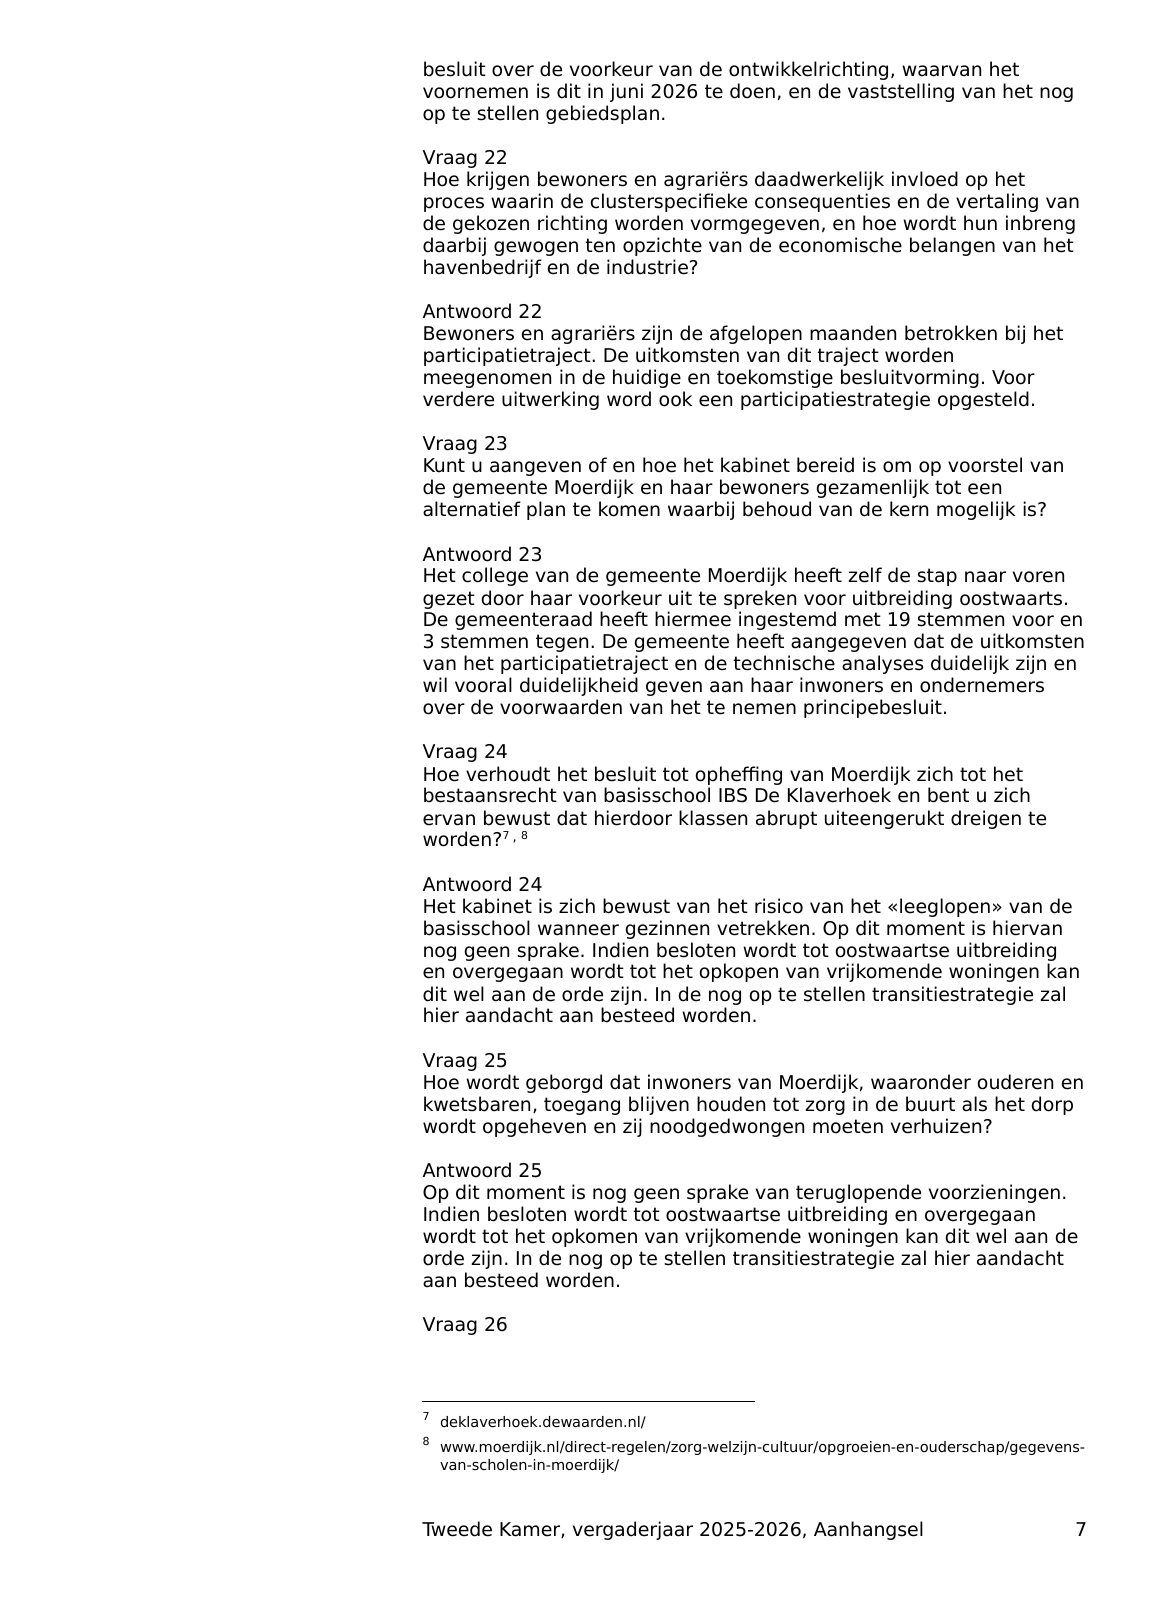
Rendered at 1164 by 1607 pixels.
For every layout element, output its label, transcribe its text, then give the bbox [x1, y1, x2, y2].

text Vraag 24 [422, 741, 1087, 763]
text Vraag 22 [422, 147, 1087, 169]
text Het kabinet is zich bewust van het risico van het «leeglopen» van de basisschool wanneer gezinnen vetrekken. Op dit moment is hiervan nog geen sprake. Indien besloten wordt tot oostwaartse uitbreiding en overgegaan wordt tot het opkopen van vrijkomende woningen kan dit wel aan de orde zijn. In de nog op te stellen transitiestrategie zal hier aandacht aan besteed worden. [422, 896, 1087, 1027]
text Antwoord 24 [422, 873, 1087, 896]
text Hoe verhoudt het besluit tot opheffing van Moerdijk zich tot het bestaansrecht van basisschool IBS De Klaverhoek en bent u zich ervan bewust dat hierdoor klassen abrupt uiteengerukt dreigen te worden?, [422, 763, 1087, 851]
text deklaverhoek.dewaarden.nl/ [422, 1410, 1087, 1432]
text Het college van de gemeente Moerdijk heeft zelf de stap naar voren gezet door haar voorkeur uit te spreken voor uitbreiding oostwaarts. De gemeenteraad heeft hiermee ingestemd met 19 stemmen voor en 3 stemmen tegen. De gemeente heeft aangegeven dat de uitkomsten van het participatietraject en de technische analyses duidelijk zijn en wil vooral duidelijkheid geven aan haar inwoners en ondernemers over de voorwaarden van het te nemen principebesluit. [422, 565, 1087, 719]
text Vraag 23 [422, 433, 1087, 455]
text Kunt u aangeven of en hoe het kabinet bereid is om op voorstel van de gemeente Moerdijk en haar bewoners gezamenlijk tot een alternatief plan te komen waarbij behoud van de kern mogelijk is? [422, 455, 1087, 521]
text Hoe wordt geborgd dat inwoners van Moerdijk, waaronder ouderen en kwetsbaren, toegang blijven houden tot zorg in de buurt als het dorp wordt opgeheven en zij noodgedwongen moeten verhuizen? [422, 1072, 1087, 1137]
text Hoe krijgen bewoners en agrariërs daadwerkelijk invloed op het proces waarin de clusterspecifieke consequenties en de vertaling van de gekozen richting worden vormgegeven, en hoe wordt hun inbreng daarbij gewogen ten opzichte van de economische belangen van het havenbedrijf en de industrie? [422, 169, 1087, 279]
text besluit over de voorkeur van de ontwikkelrichting, waarvan het voornemen is dit in juni 2026 te doen, en de vaststelling van het nog op te stellen gebiedsplan. [422, 59, 1087, 125]
text Antwoord 22 [422, 301, 1087, 323]
text Antwoord 23 [422, 543, 1087, 565]
text Op dit moment is nog geen sprake van teruglopende voorzieningen. Indien besloten wordt tot oostwaartse uitbreiding en overgegaan wordt tot het opkomen van vrijkomende woningen kan dit wel aan de orde zijn. In de nog op te stellen transitiestrategie zal hier aandacht aan besteed worden. [422, 1182, 1087, 1292]
text Vraag 25 [422, 1049, 1087, 1072]
text Antwoord 25 [422, 1160, 1087, 1182]
text Vraag 26 [422, 1314, 1087, 1336]
text www.moerdijk.nl/direct-regelen/zorg-welzijn-cultuur/opgroeien-en-ouderschap/gegevens-van-scholen-in-moerdijk/ [422, 1435, 1087, 1474]
text Bewoners en agrariërs zijn de afgelopen maanden betrokken bij het participatietraject. De uitkomsten van dit traject worden meegenomen in de huidige en toekomstige besluitvorming. Voor verdere uitwerking word ook een participatiestrategie opgesteld. [422, 323, 1087, 411]
